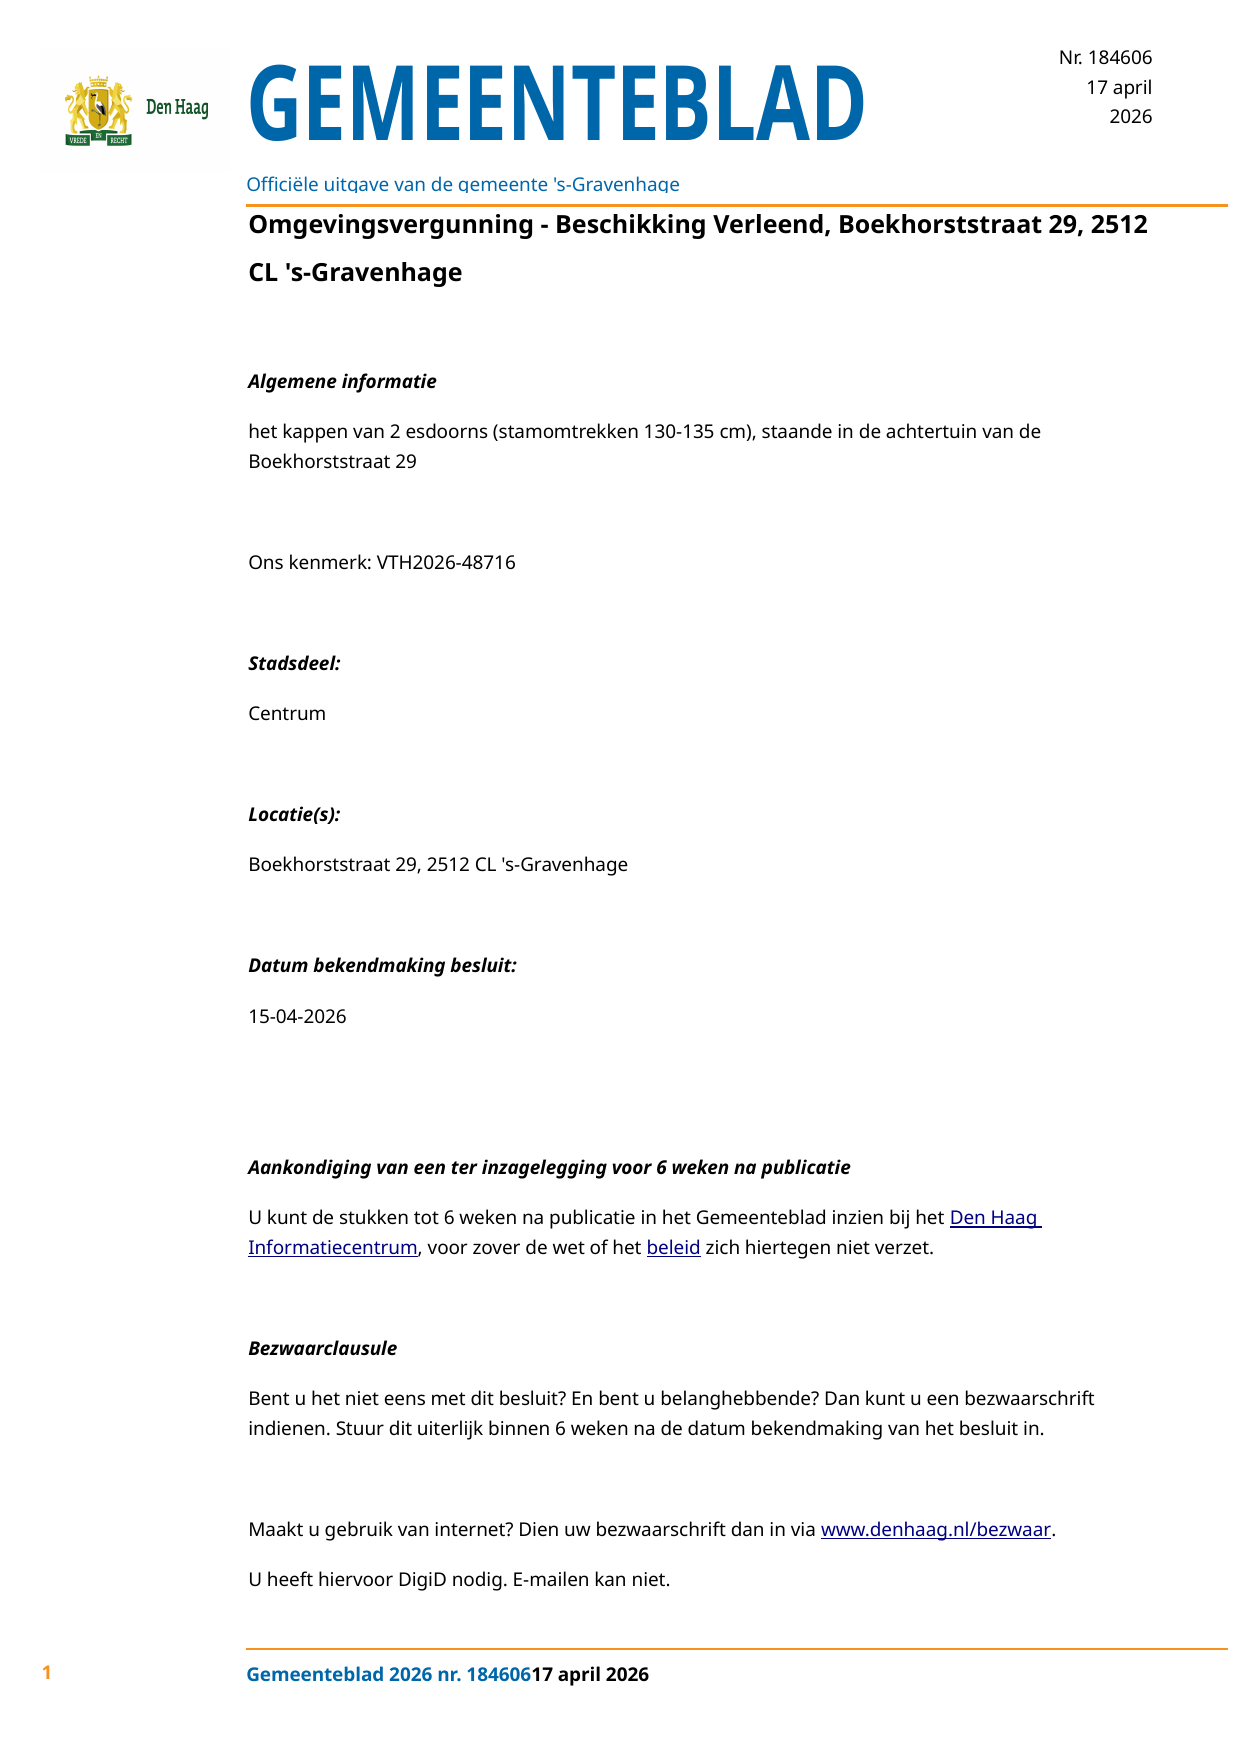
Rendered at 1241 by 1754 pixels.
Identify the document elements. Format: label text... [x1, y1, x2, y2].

text U kunt de stukken tot 6 weken na publicatie in het Gemeenteblad inzien bij het Den Haag Informatiecentrum, voor zover de wet of het beleid zich hiertegen niet verzet. [248, 1204, 1152, 1260]
text Datum bekendmaking besluit: [248, 952, 1152, 978]
text Omgevingsvergunning - Beschikking Verleend, Boekhorststraat 29, 2512 CL 's-Gravenhage [248, 207, 1152, 288]
text Stadsdeel: [248, 650, 1152, 676]
text het kappen van 2 esdoorns (stamomtrekken 130-135 cm), staande in de achtertuin van de Boekhorststraat 29 [248, 419, 1152, 474]
text 15-04-2026 [248, 1003, 1152, 1029]
text Maakt u gebruik van internet? Dien uw bezwaarschrift dan in via www.denhaag.nl/bezwaar. [248, 1516, 1152, 1542]
text Algemene informatie [248, 368, 1152, 394]
text Bent u het niet eens met dit besluit? En bent u belanghebbende? Dan kunt u een bezwaarschrift indienen. Stuur dit uiterlijk binnen 6 weken na de datum bekendmaking van het besluit in. [248, 1385, 1152, 1441]
text Aankondiging van een ter inzagelegging voor 6 weken na publicatie [248, 1154, 1152, 1180]
text Locatie(s): [248, 801, 1152, 827]
text Bezwaarclausule [248, 1335, 1152, 1361]
text Boekhorststraat 29, 2512 CL 's-Gravenhage [248, 852, 1152, 877]
picture [41, 47, 231, 172]
text Centrum [248, 700, 1152, 726]
text U heeft hiervoor DigiD nodig. E-mailen kan niet. [248, 1566, 1152, 1592]
text Ons kenmerk: VTH2026-48716 [248, 549, 1152, 575]
